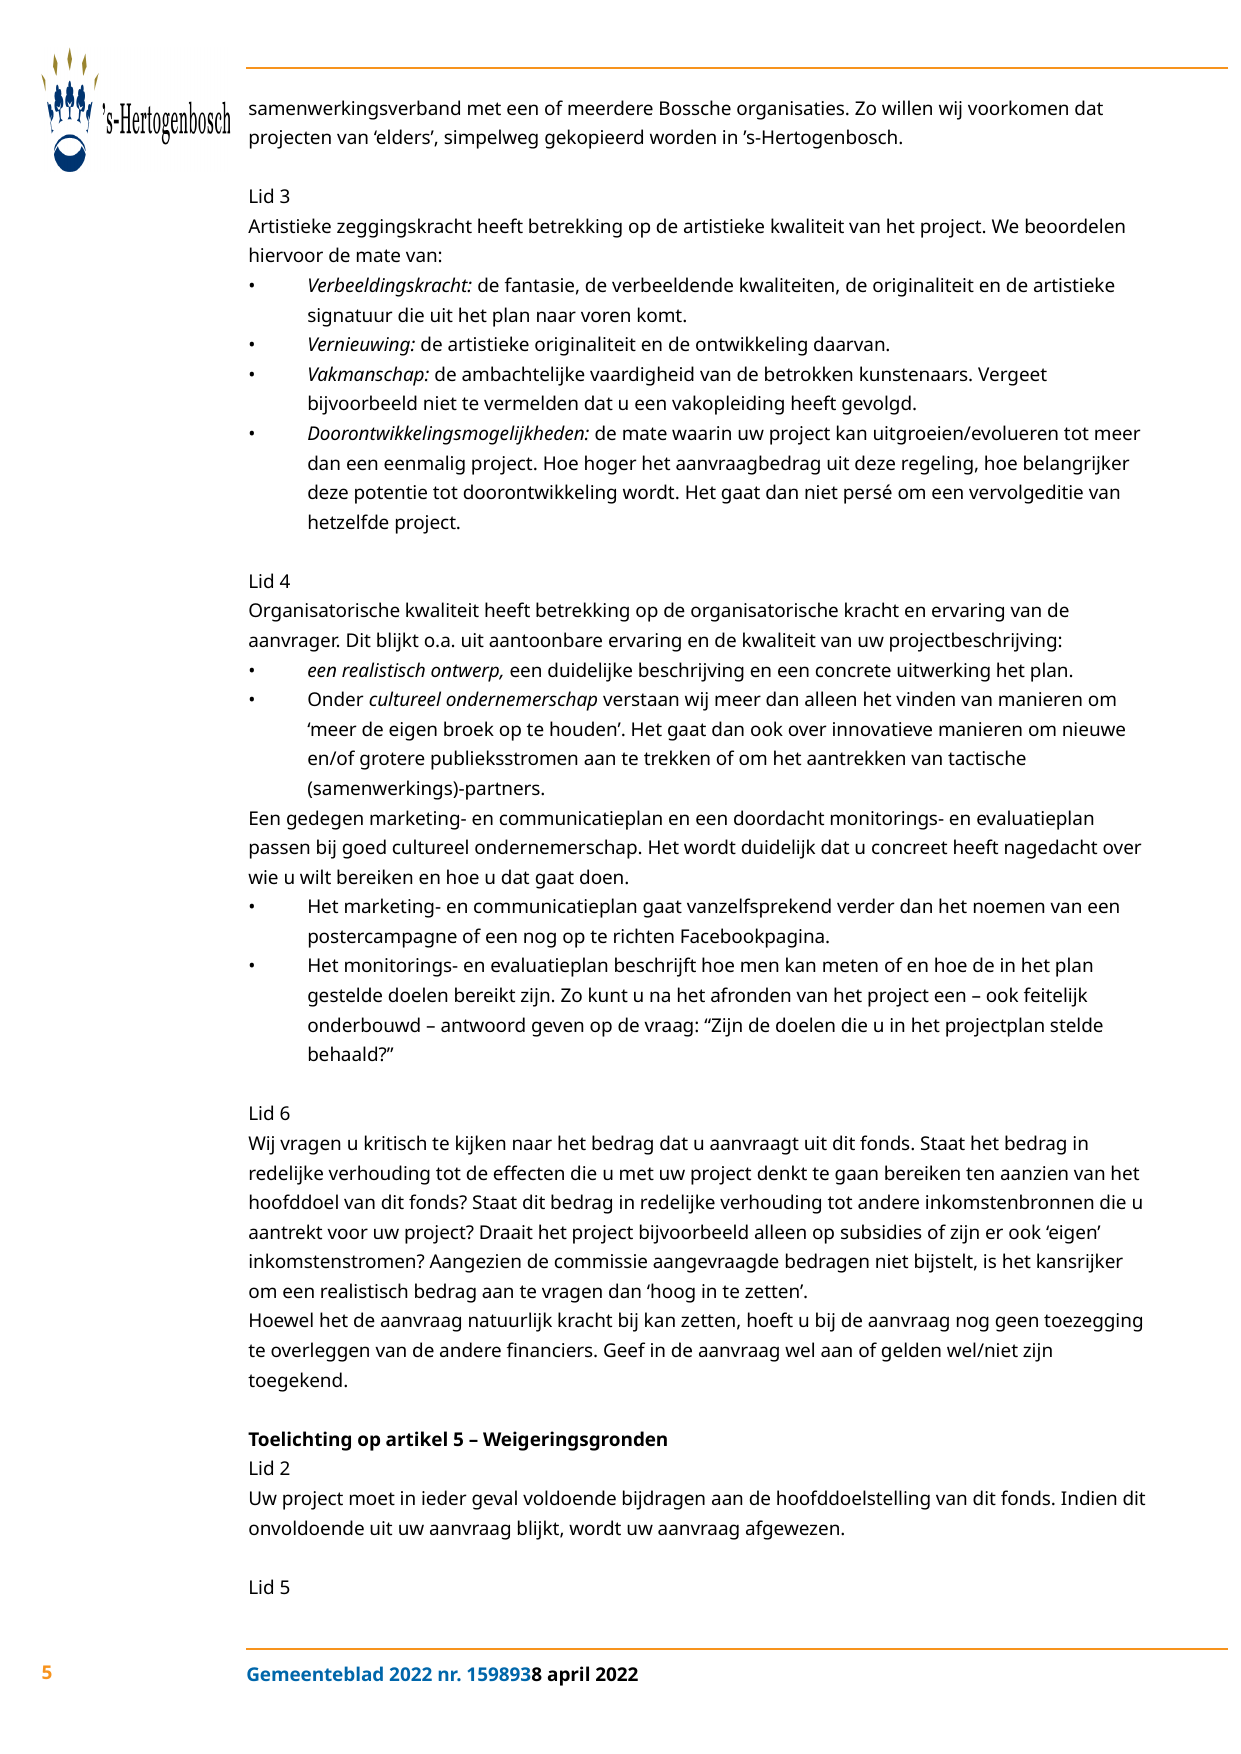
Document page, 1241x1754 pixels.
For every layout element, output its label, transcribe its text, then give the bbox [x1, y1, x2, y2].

text Lid 5 [248, 1574, 1152, 1600]
text samenwerkingsverband met een of meerdere Bossche organisaties. Zo willen wij voorkomen dat projecten van ‘elders’, simpelweg gekopieerd worden in ’s-Hertogenbosch. [248, 95, 1152, 150]
list Doorontwikkelingsmogelijkheden: de mate waarin uw project kan uitgroeien/evolueren tot meer dan een eenmalig project. Hoe hoger het aanvraagbedrag uit deze regeling, hoe belangrijker deze potentie tot doorontwikkeling wordt. Het gaat dan niet persé om een vervolgeditie van hetzelfde project. [248, 420, 1152, 535]
list Onder cultureel ondernemerschap verstaan wij meer dan alleen het vinden van manieren om ‘meer de eigen broek op te houden’. Het gaat dan ook over innovatieve manieren om nieuwe en/of grotere publieksstromen aan te trekken of om het aantrekken van tactische (samenwerkings)-partners. [248, 686, 1152, 801]
text Artistieke zeggingskracht heeft betrekking op de artistieke kwaliteit van het project. We beoordelen hiervoor de mate van: [248, 213, 1152, 268]
list Het marketing- en communicatieplan gaat vanzelfsprekend verder dan het noemen van een postercampagne of een nog op te richten Facebookpagina. [248, 893, 1152, 949]
text Lid 6 [248, 1101, 1152, 1126]
text Een gedegen marketing- en communicatieplan en een doordacht monitorings- en evaluatieplan passen bij goed cultureel ondernemerschap. Het wordt duidelijk dat u concreet heeft nagedacht over wie u wilt bereiken en hoe u dat gaat doen. [248, 805, 1152, 890]
text Organisatorische kwaliteit heeft betrekking op de organisatorische kracht en ervaring van de aanvrager. Dit blijkt o.a. uit aantoonbare ervaring en de kwaliteit van uw projectbeschrijving: [248, 598, 1152, 653]
text Toelichting op artikel 5 – Weigeringsgronden [248, 1426, 1152, 1452]
list Vernieuwing: de artistieke originaliteit en de ontwikkeling daarvan. [248, 331, 1152, 357]
list Vakmanschap: de ambachtelijke vaardigheid van de betrokken kunstenaars. Vergeet bijvoorbeeld niet te vermelden dat u een vakopleiding heeft gevolgd. [248, 361, 1152, 416]
list Verbeeldingskracht: de fantasie, de verbeeldende kwaliteiten, de originaliteit en de artistieke signatuur die uit het plan naar voren komt. [248, 272, 1152, 328]
text Hoewel het de aanvraag natuurlijk kracht bij kan zetten, hoeft u bij de aanvraag nog geen toezegging te overleggen van de andere financiers. Geef in de aanvraag wel aan of gelden wel/niet zijn toegekend. [248, 1308, 1152, 1393]
text Lid 4 [248, 568, 1152, 594]
list een realistisch ontwerp, een duidelijke beschrijving en een concrete uitwerking het plan. [248, 657, 1152, 683]
text Lid 2 [248, 1456, 1152, 1481]
picture [41, 47, 231, 172]
text Uw project moet in ieder geval voldoende bijdragen aan de hoofddoelstelling van dit fonds. Indien dit onvoldoende uit uw aanvraag blijkt, wordt uw aanvraag afgewezen. [248, 1485, 1152, 1541]
text Lid 3 [248, 183, 1152, 209]
text Wij vragen u kritisch te kijken naar het bedrag dat u aanvraagt uit dit fonds. Staat het bedrag in redelijke verhouding tot de effecten die u met uw project denkt te gaan bereiken ten aanzien van het hoofddoel van dit fonds? Staat dit bedrag in redelijke verhouding tot andere inkomstenbronnen die u aantrekt voor uw project? Draait het project bijvoorbeeld alleen op subsidies of zijn er ook ‘eigen’ inkomstenstromen? Aangezien de commissie aangevraagde bedragen niet bijstelt, is het kansrijker om een realistisch bedrag aan te vragen dan ‘hoog in te zetten’. [248, 1130, 1152, 1304]
list Het monitorings- en evaluatieplan beschrijft hoe men kan meten of en hoe de in het plan gestelde doelen bereikt zijn. Zo kunt u na het afronden van het project een – ook feitelijk onderbouwd – antwoord geven op de vraag: “Zijn de doelen die u in het projectplan stelde behaald?” [248, 953, 1152, 1067]
